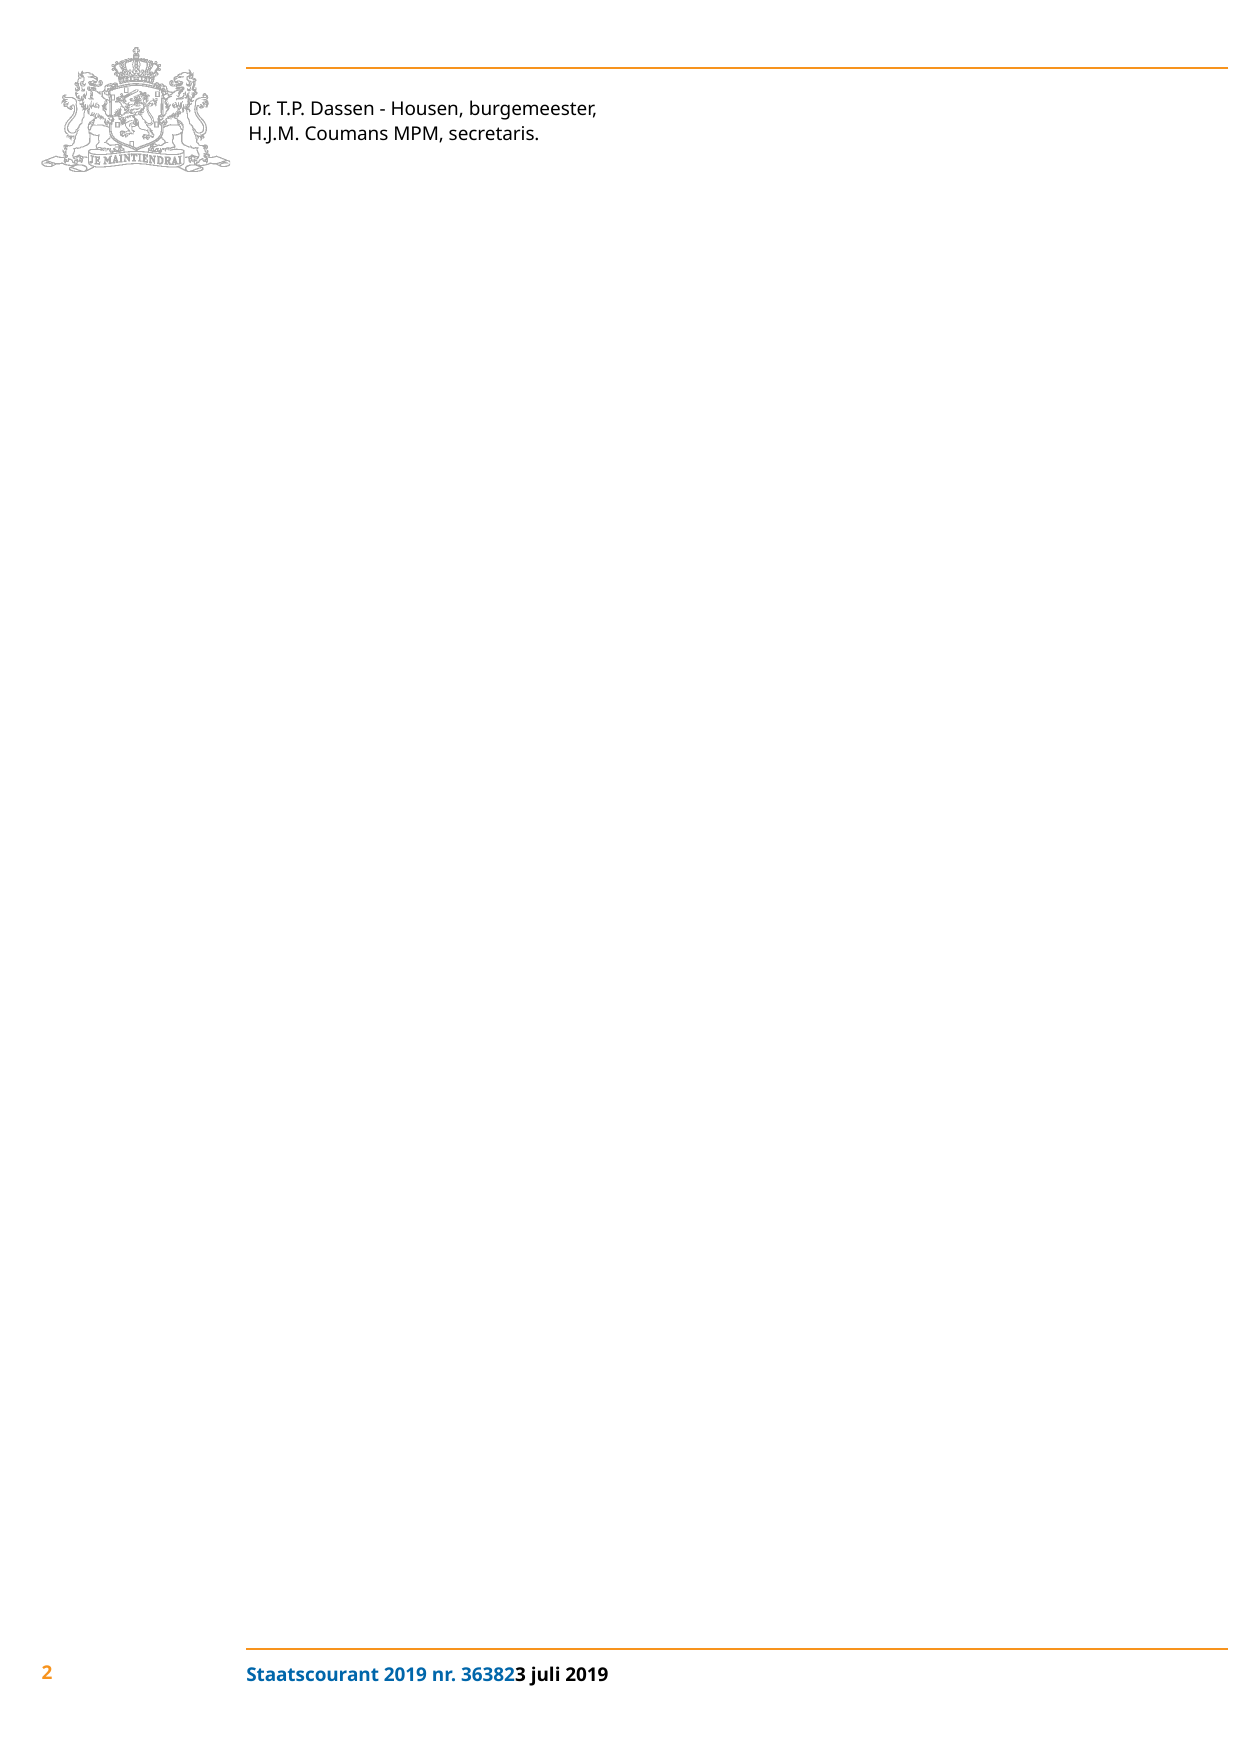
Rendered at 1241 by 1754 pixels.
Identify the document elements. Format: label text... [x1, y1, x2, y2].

picture [41, 47, 231, 172]
text Dr. T.P. Dassen - Housen, burgemeester, [248, 95, 1152, 121]
text H.J.M. Coumans MPM, secretaris. [248, 121, 1152, 146]
